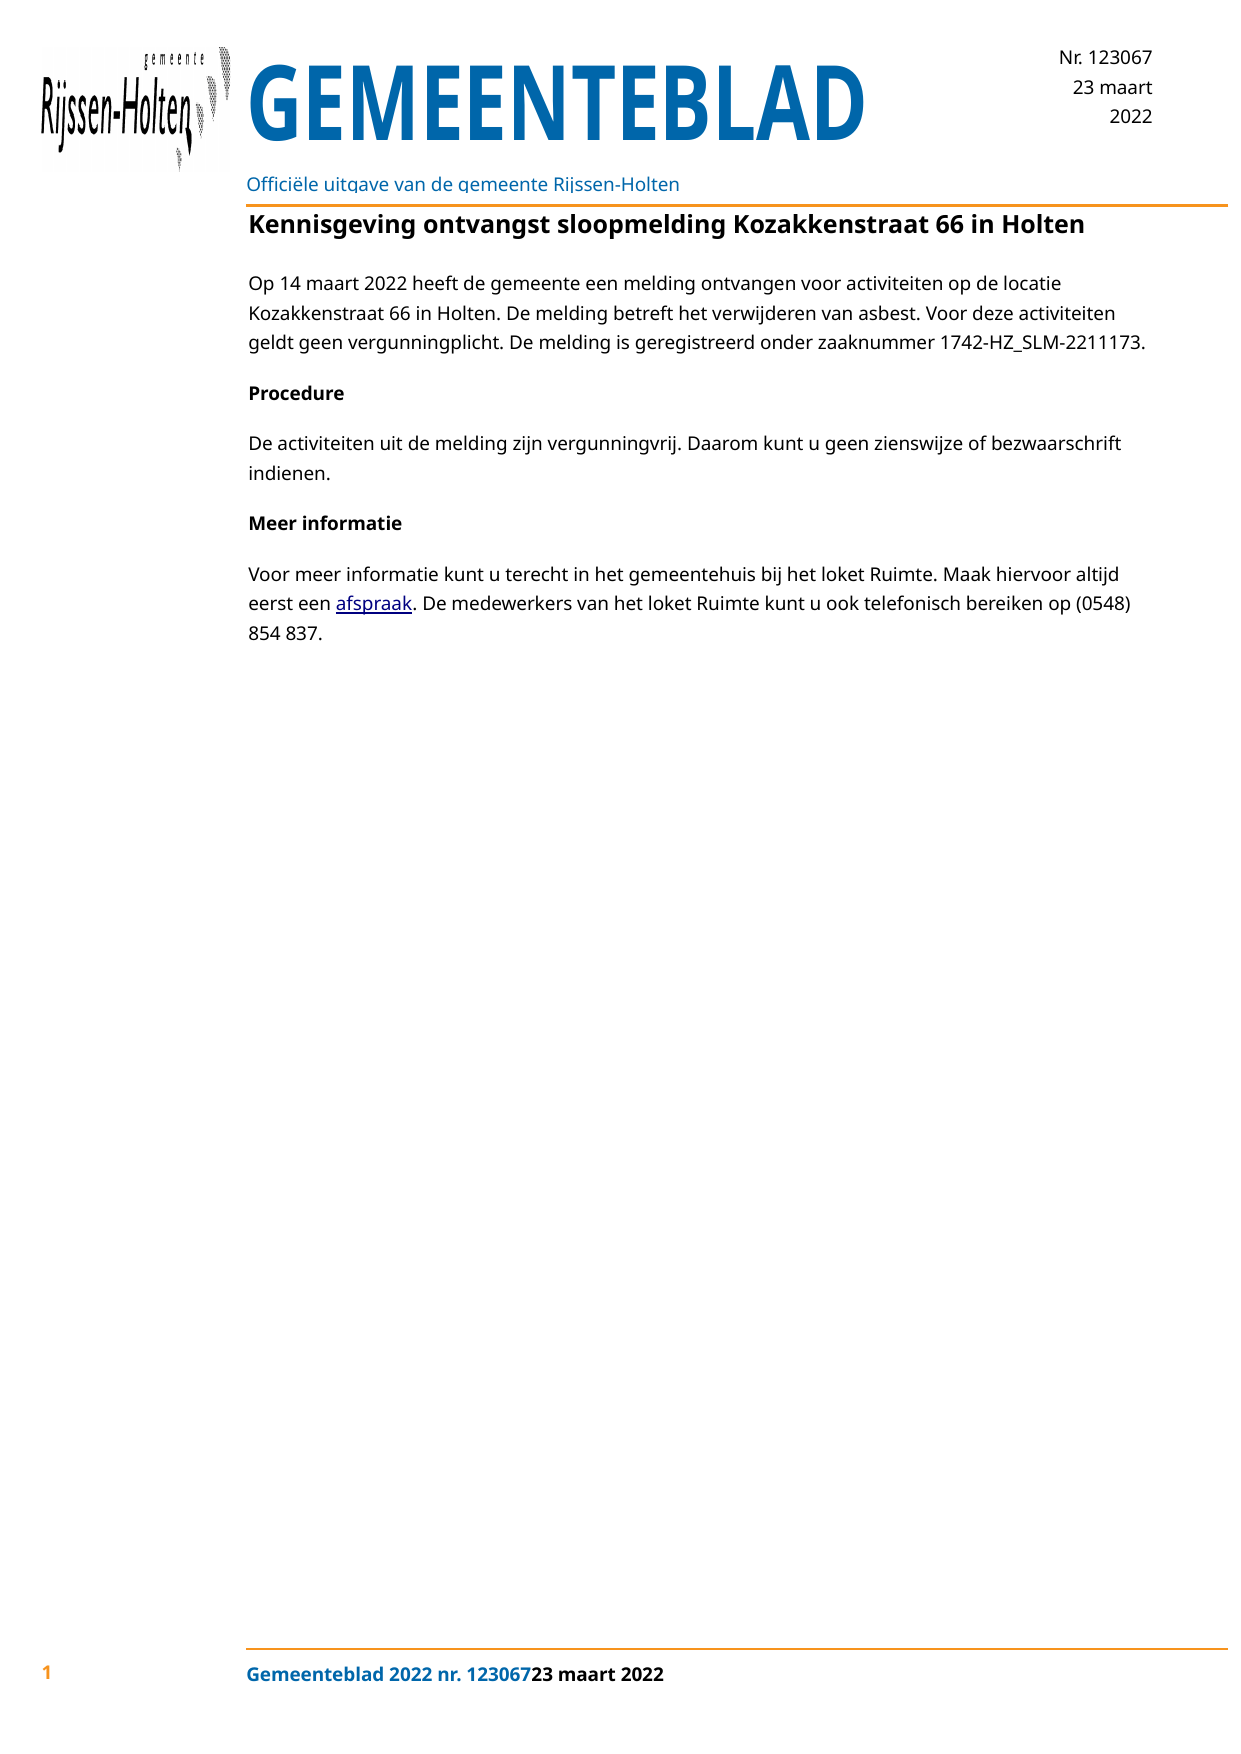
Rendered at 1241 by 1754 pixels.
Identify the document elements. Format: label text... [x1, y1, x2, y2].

picture [41, 47, 231, 172]
text Kennisgeving ontvangst sloopmelding Kozakkenstraat 66 in Holten [248, 207, 1152, 241]
text Meer informatie [248, 510, 1152, 536]
text Voor meer informatie kunt u terecht in het gemeentehuis bij het loket Ruimte. Maak hiervoor altijd eerst een afspraak. De medewerkers van het loket Ruimte kunt u ook telefonisch bereiken op (0548) 854 837. [248, 561, 1152, 646]
text Procedure [248, 380, 1152, 406]
text De activiteiten uit de melding zijn vergunningvrij. Daarom kunt u geen zienswijze of bezwaarschrift indienen. [248, 430, 1152, 486]
text Op 14 maart 2022 heeft de gemeente een melding ontvangen voor activiteiten op de locatie Kozakkenstraat 66 in Holten. De melding betreft het verwijderen van asbest. Voor deze activiteiten geldt geen vergunningplicht. De melding is geregistreerd onder zaaknummer 1742-HZ_SLM-2211173. [248, 270, 1152, 355]
